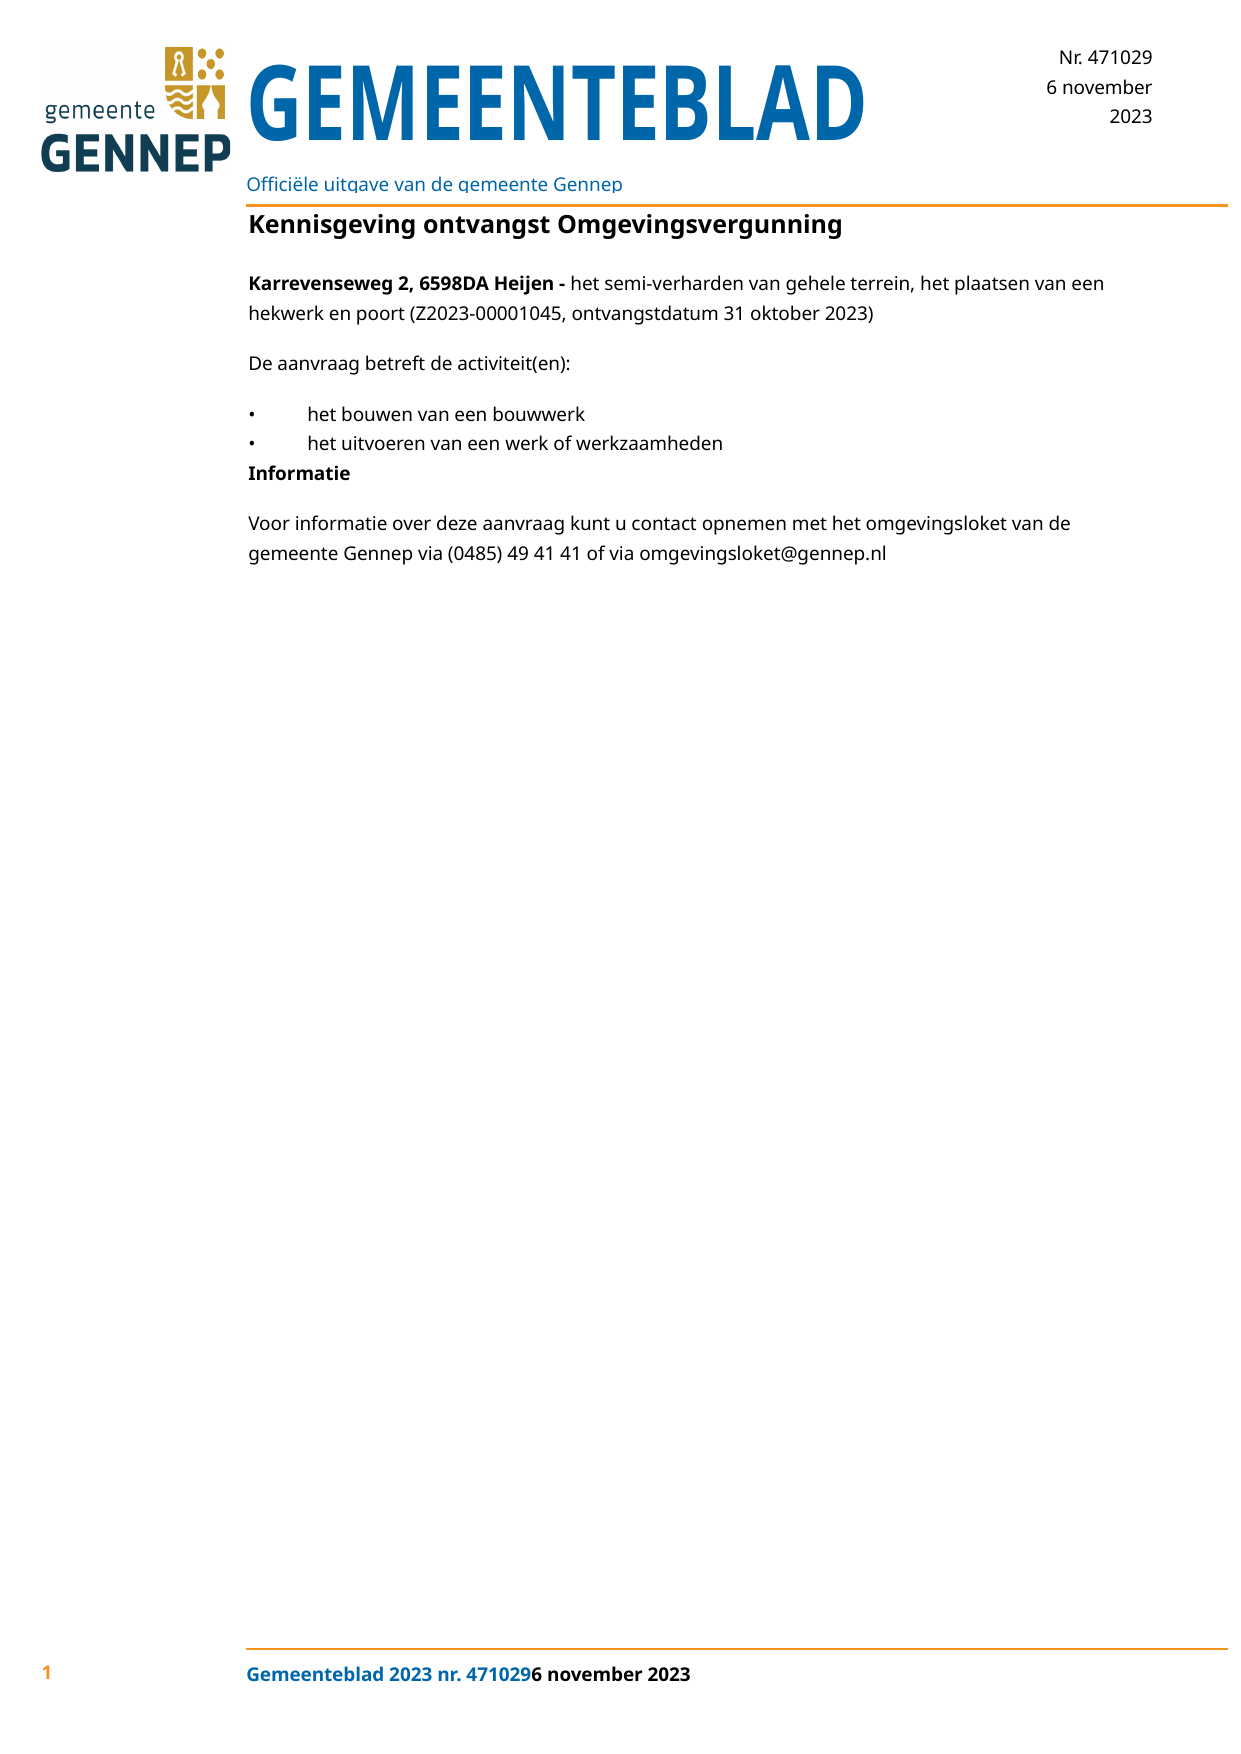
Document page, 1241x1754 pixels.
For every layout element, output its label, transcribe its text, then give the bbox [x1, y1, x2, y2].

text De aanvraag betreft de activiteit(en): [248, 350, 1152, 376]
list het uitvoeren van een werk of werkzaamheden [248, 430, 1152, 456]
list het bouwen van een bouwwerk [248, 401, 1152, 426]
picture [41, 47, 231, 172]
text Voor informatie over deze aanvraag kunt u contact opnemen met het omgevingsloket van de gemeente Gennep via (0485) 49 41 41 of via omgevingsloket@gennep.nl [248, 510, 1152, 566]
text Karrevenseweg 2, 6598DA Heijen - het semi-verharden van gehele terrein, het plaatsen van een hekwerk en poort (Z2023-00001045, ontvangstdatum 31 oktober 2023) [248, 270, 1152, 326]
text Informatie [248, 460, 1152, 486]
text Kennisgeving ontvangst Omgevingsvergunning [248, 207, 1152, 241]
